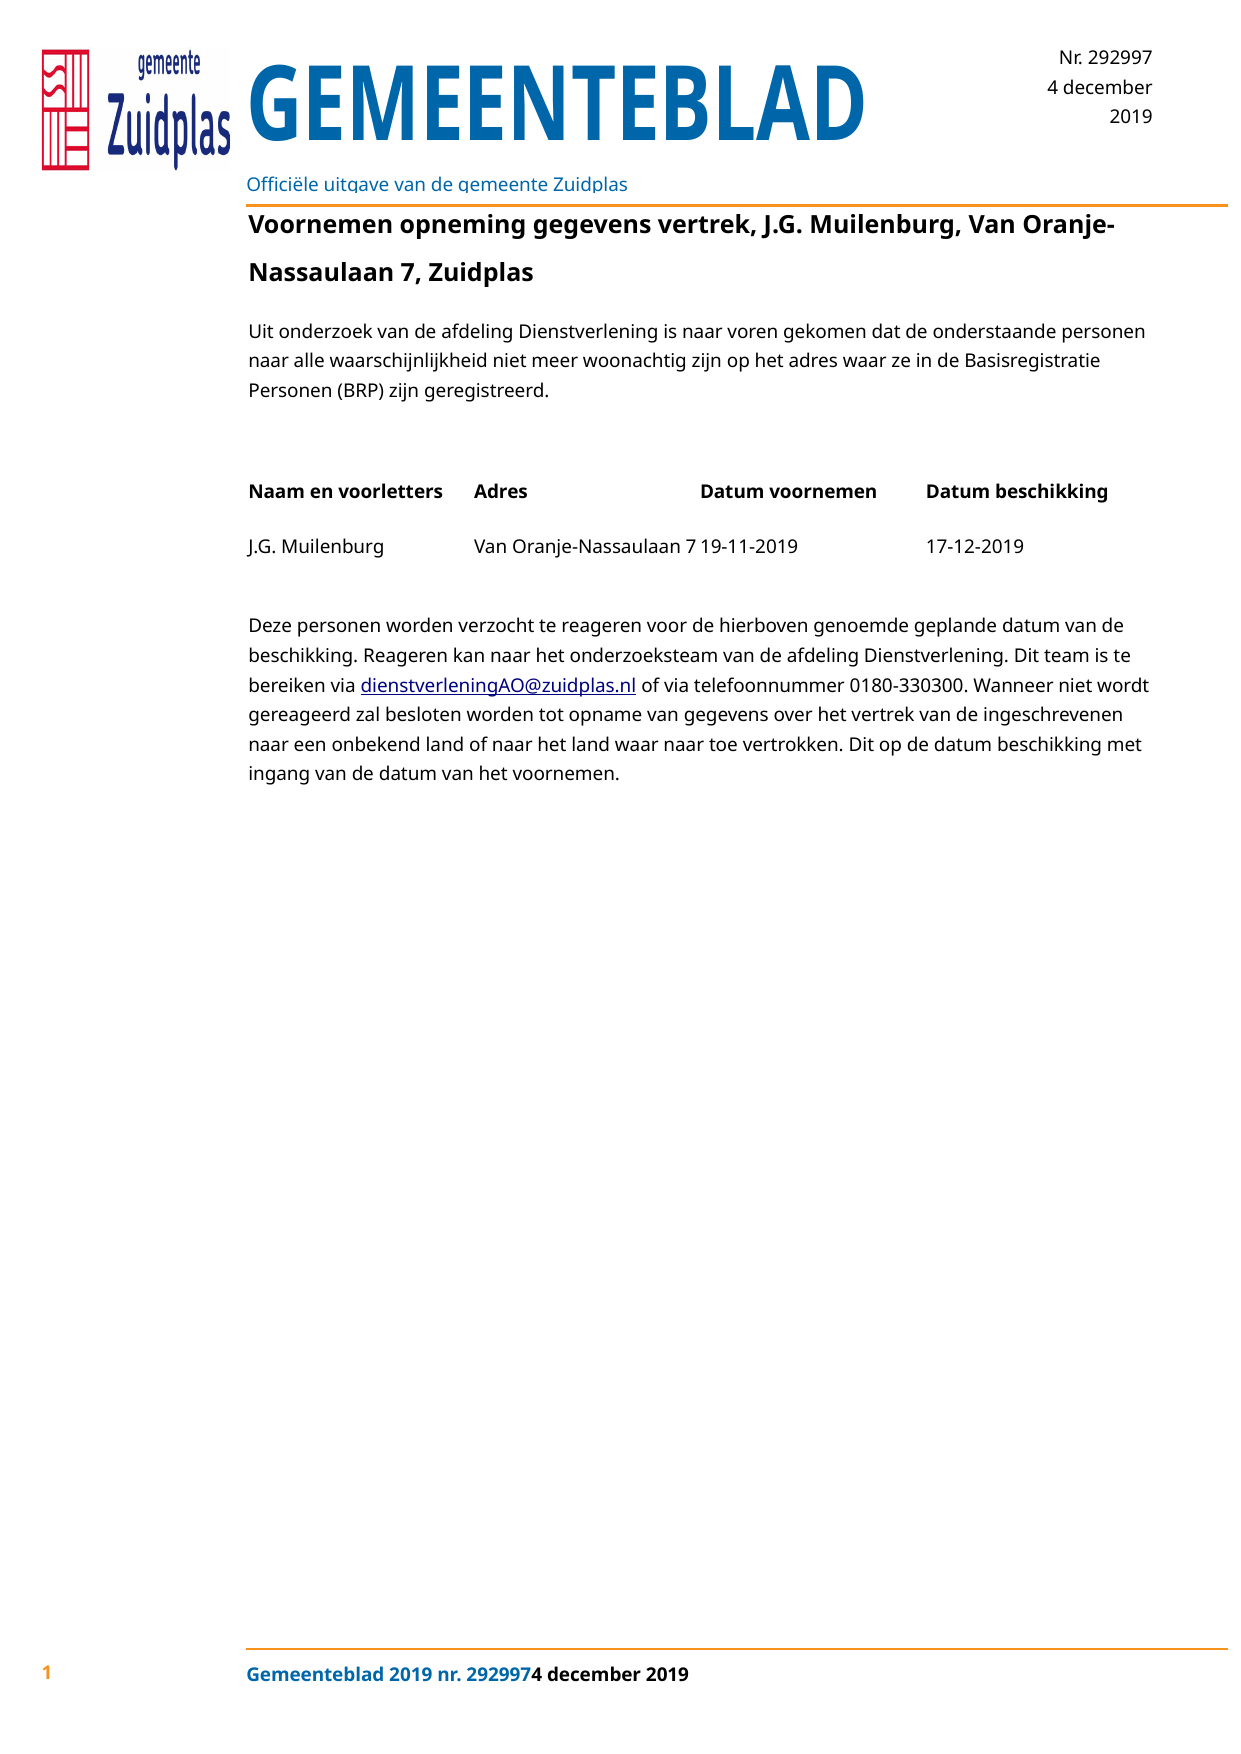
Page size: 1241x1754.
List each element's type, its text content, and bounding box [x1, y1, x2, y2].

table_cell Van Oranje-Nassaulaan 7 [474, 533, 700, 559]
table_header Datum voornemen [700, 478, 926, 533]
picture [41, 47, 231, 172]
table_cell 17-12-2019 [926, 533, 1152, 559]
text Voornemen opneming gegevens vertrek, J.G. Muilenburg, Van Oranje-Nassaulaan 7, Zuidplas [248, 207, 1152, 288]
table_cell J.G. Muilenburg [248, 533, 474, 559]
text Uit onderzoek van de afdeling Dienstverlening is naar voren gekomen dat de onderstaande personen naar alle waarschijnlijkheid niet meer woonachtig zijn op het adres waar ze in de Basisregistratie Personen (BRP) zijn geregistreerd. [248, 318, 1152, 403]
table_header Datum beschikking [926, 478, 1152, 533]
table_header Naam en voorletters [248, 478, 474, 533]
table_header Adres [474, 478, 700, 533]
text Deze personen worden verzocht te reageren voor de hierboven genoemde geplande datum van de beschikking. Reageren kan naar het onderzoeksteam van de afdeling Dienstverlening. Dit team is te bereiken via dienstverleningAO@zuidplas.nl of via telefoonnummer 0180-330300. Wanneer niet wordt gereageerd zal besloten worden tot opname van gegevens over het vertrek van de ingeschrevenen naar een onbekend land of naar het land waar naar toe vertrokken. Dit op de datum beschikking met ingang van de datum van het voornemen. [248, 613, 1152, 786]
table_cell 19-11-2019 [700, 533, 926, 559]
